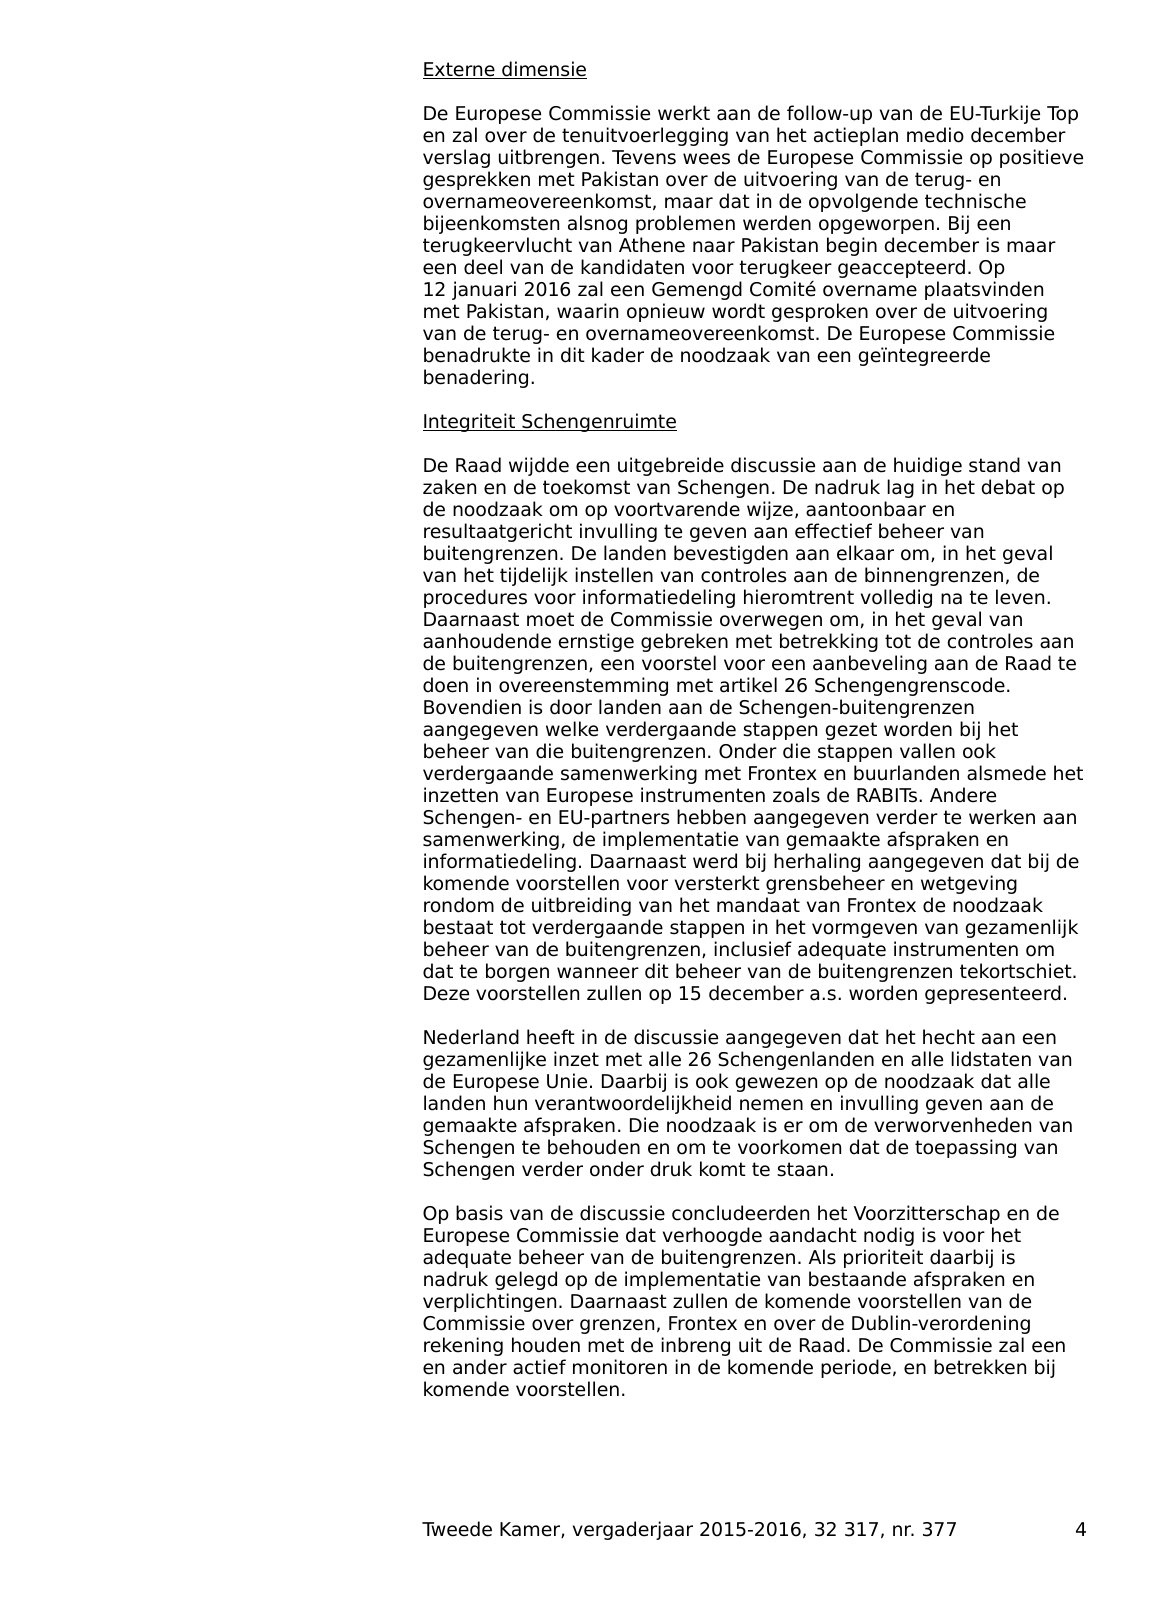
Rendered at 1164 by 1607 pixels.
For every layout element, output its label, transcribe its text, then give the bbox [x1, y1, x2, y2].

subtitle Integriteit Schengenruimte [422, 411, 1087, 433]
text Nederland heeft in de discussie aangegeven dat het hecht aan een gezamenlijke inzet met alle 26 Schengenlanden en alle lidstaten van de Europese Unie. Daarbij is ook gewezen op de noodzaak dat alle landen hun verantwoordelijkheid nemen en invulling geven aan de gemaakte afspraken. Die noodzaak is er om de verworvenheden van Schengen te behouden en om te voorkomen dat de toepassing van Schengen verder onder druk komt te staan. [422, 1027, 1087, 1181]
subtitle Externe dimensie [422, 59, 1087, 81]
text De Europese Commissie werkt aan de follow-up van de EU-Turkije Top en zal over de tenuitvoerlegging van het actieplan medio december verslag uitbrengen. Tevens wees de Europese Commissie op positieve gesprekken met Pakistan over de uitvoering van de terug- en overnameovereenkomst, maar dat in de opvolgende technische bijeenkomsten alsnog problemen werden opgeworpen. Bij een terugkeervlucht van Athene naar Pakistan begin december is maar een deel van de kandidaten voor terugkeer geaccepteerd. Op 12 januari 2016 zal een Gemengd Comité overname plaatsvinden met Pakistan, waarin opnieuw wordt gesproken over de uitvoering van de terug- en overnameovereenkomst. De Europese Commissie benadrukte in dit kader de noodzaak van een geïntegreerde benadering. [422, 103, 1087, 389]
text Op basis van de discussie concludeerden het Voorzitterschap en de Europese Commissie dat verhoogde aandacht nodig is voor het adequate beheer van de buitengrenzen. Als prioriteit daarbij is nadruk gelegd op de implementatie van bestaande afspraken en verplichtingen. Daarnaast zullen de komende voorstellen van de Commissie over grenzen, Frontex en over de Dublin-verordening rekening houden met de inbreng uit de Raad. De Commissie zal een en ander actief monitoren in de komende periode, en betrekken bij komende voorstellen. [422, 1203, 1087, 1401]
text De Raad wijdde een uitgebreide discussie aan de huidige stand van zaken en de toekomst van Schengen. De nadruk lag in het debat op de noodzaak om op voortvarende wijze, aantoonbaar en resultaatgericht invulling te geven aan effectief beheer van buitengrenzen. De landen bevestigden aan elkaar om, in het geval van het tijdelijk instellen van controles aan de binnengrenzen, de procedures voor informatiedeling hieromtrent volledig na te leven. Daarnaast moet de Commissie overwegen om, in het geval van aanhoudende ernstige gebreken met betrekking tot de controles aan de buitengrenzen, een voorstel voor een aanbeveling aan de Raad te doen in overeenstemming met artikel 26 Schengengrenscode. Bovendien is door landen aan de Schengen-buitengrenzen aangegeven welke verdergaande stappen gezet worden bij het beheer van die buitengrenzen. Onder die stappen vallen ook verdergaande samenwerking met Frontex en buurlanden alsmede het inzetten van Europese instrumenten zoals de RABITs. Andere Schengen- en EU-partners hebben aangegeven verder te werken aan samenwerking, de implementatie van gemaakte afspraken en informatiedeling. Daarnaast werd bij herhaling aangegeven dat bij de komende voorstellen voor versterkt grensbeheer en wetgeving rondom de uitbreiding van het mandaat van Frontex de noodzaak bestaat tot verdergaande stappen in het vormgeven van gezamenlijk beheer van de buitengrenzen, inclusief adequate instrumenten om dat te borgen wanneer dit beheer van de buitengrenzen tekortschiet. Deze voorstellen zullen op 15 december a.s. worden gepresenteerd. [422, 455, 1087, 1005]
